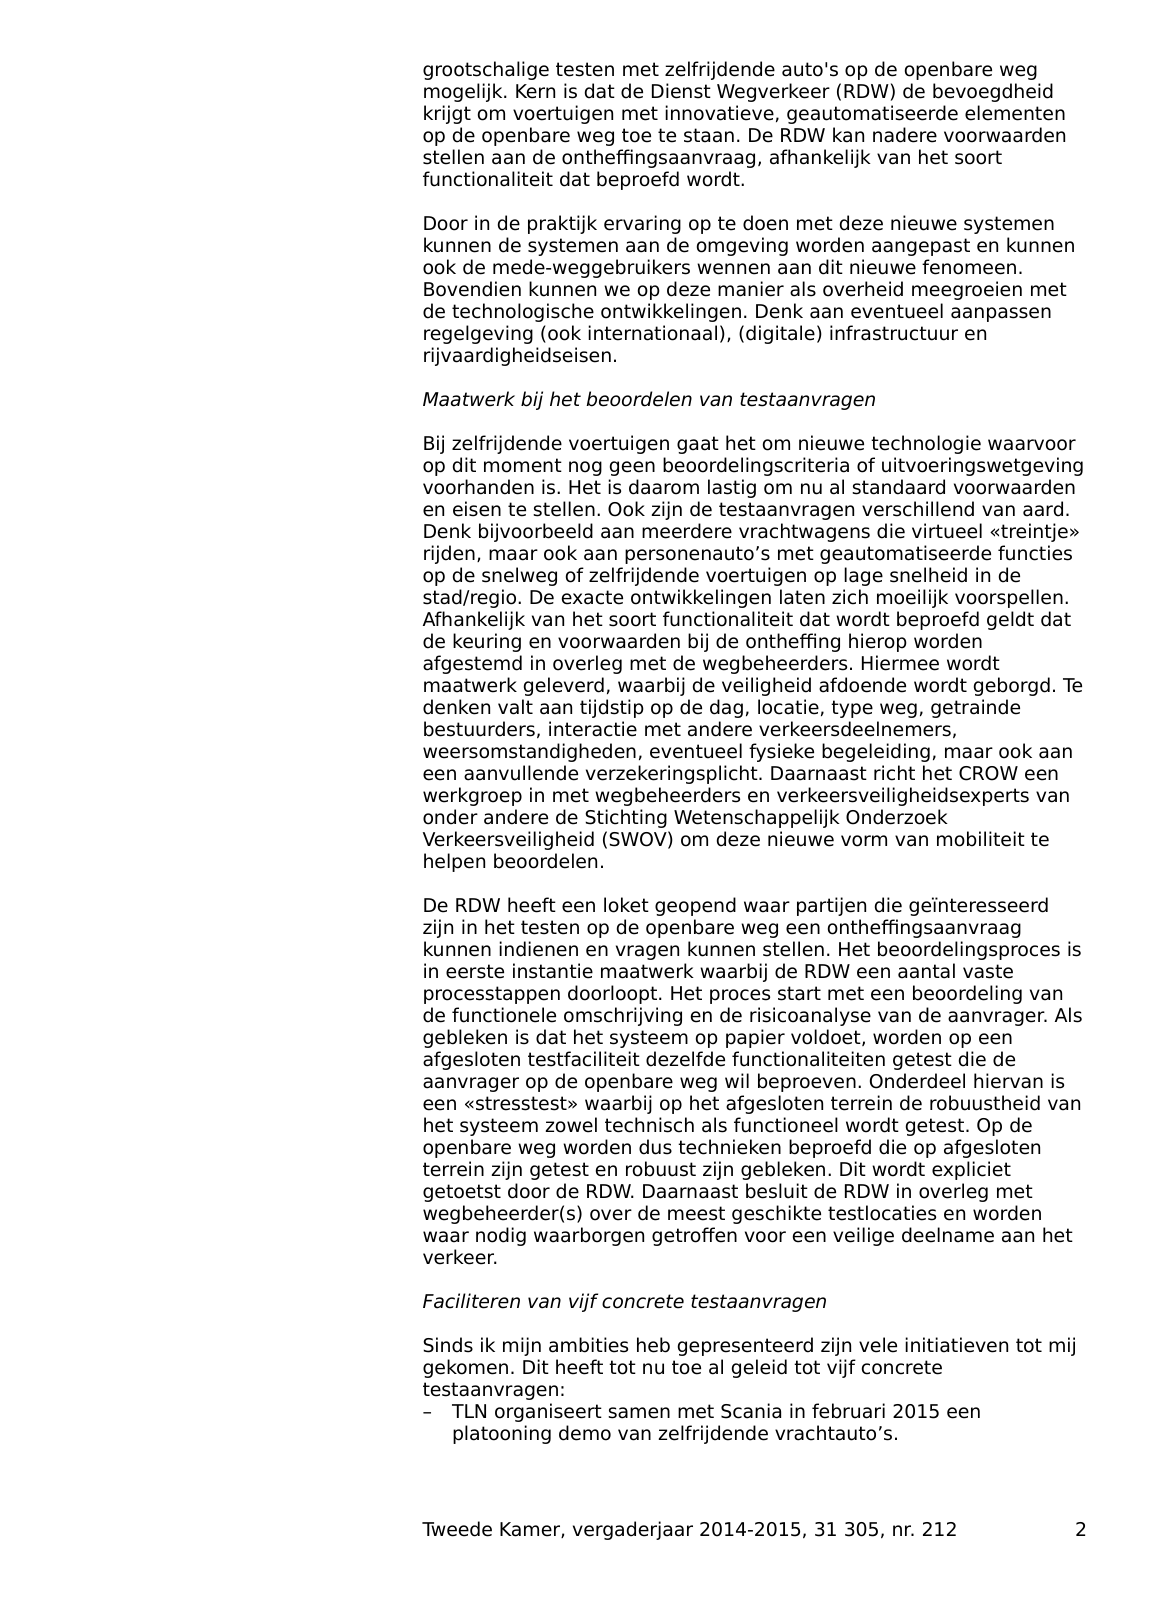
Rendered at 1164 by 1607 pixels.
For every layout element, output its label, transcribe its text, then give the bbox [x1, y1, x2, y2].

text Sinds ik mijn ambities heb gepresenteerd zijn vele initiatieven tot mij gekomen. Dit heeft tot nu toe al geleid tot vijf concrete testaanvragen: [422, 1335, 1087, 1401]
text – TLN organiseert samen met Scania in februari 2015 een platooning demo van zelfrijdende vrachtauto’s. [422, 1401, 1087, 1445]
text Bij zelfrijdende voertuigen gaat het om nieuwe technologie waarvoor op dit moment nog geen beoordelingscriteria of uitvoeringswetgeving voorhanden is. Het is daarom lastig om nu al standaard voorwaarden en eisen te stellen. Ook zijn de testaanvragen verschillend van aard. Denk bijvoorbeeld aan meerdere vrachtwagens die virtueel «treintje» rijden, maar ook aan personenauto’s met geautomatiseerde functies op de snelweg of zelfrijdende voertuigen op lage snelheid in de stad/regio. De exacte ontwikkelingen laten zich moeilijk voorspellen. Afhankelijk van het soort functionaliteit dat wordt beproefd geldt dat de keuring en voorwaarden bij de ontheffing hierop worden afgestemd in overleg met de wegbeheerders. Hiermee wordt maatwerk geleverd, waarbij de veiligheid afdoende wordt geborgd. Te denken valt aan tijdstip op de dag, locatie, type weg, getrainde bestuurders, interactie met andere verkeersdeelnemers, weersomstandigheden, eventueel fysieke begeleiding, maar ook aan een aanvullende verzekeringsplicht. Daarnaast richt het CROW een werkgroep in met wegbeheerders en verkeersveiligheidsexperts van onder andere de Stichting Wetenschappelijk Onderzoek Verkeersveiligheid (SWOV) om deze nieuwe vorm van mobiliteit te helpen beoordelen. [422, 433, 1087, 873]
text Door in de praktijk ervaring op te doen met deze nieuwe systemen kunnen de systemen aan de omgeving worden aangepast en kunnen ook de mede-weggebruikers wennen aan dit nieuwe fenomeen. Bovendien kunnen we op deze manier als overheid meegroeien met de technologische ontwikkelingen. Denk aan eventueel aanpassen regelgeving (ook internationaal), (digitale) infrastructuur en rijvaardigheidseisen. [422, 213, 1087, 367]
text grootschalige testen met zelfrijdende auto's op de openbare weg mogelijk. Kern is dat de Dienst Wegverkeer (RDW) de bevoegdheid krijgt om voertuigen met innovatieve, geautomatiseerde elementen op de openbare weg toe te staan. De RDW kan nadere voorwaarden stellen aan de ontheffingsaanvraag, afhankelijk van het soort functionaliteit dat beproefd wordt. [422, 59, 1087, 191]
text De RDW heeft een loket geopend waar partijen die geïnteresseerd zijn in het testen op de openbare weg een ontheffingsaanvraag kunnen indienen en vragen kunnen stellen. Het beoordelingsproces is in eerste instantie maatwerk waarbij de RDW een aantal vaste processtappen doorloopt. Het proces start met een beoordeling van de functionele omschrijving en de risicoanalyse van de aanvrager. Als gebleken is dat het systeem op papier voldoet, worden op een afgesloten testfaciliteit dezelfde functionaliteiten getest die de aanvrager op de openbare weg wil beproeven. Onderdeel hiervan is een «stresstest» waarbij op het afgesloten terrein de robuustheid van het systeem zowel technisch als functioneel wordt getest. Op de openbare weg worden dus technieken beproefd die op afgesloten terrein zijn getest en robuust zijn gebleken. Dit wordt expliciet getoetst door de RDW. Daarnaast besluit de RDW in overleg met wegbeheerder(s) over de meest geschikte testlocaties en worden waar nodig waarborgen getroffen voor een veilige deelname aan het verkeer. [422, 895, 1087, 1269]
subtitle Maatwerk bij het beoordelen van testaanvragen [422, 389, 1087, 411]
subtitle Faciliteren van vijf concrete testaanvragen [422, 1291, 1087, 1313]
